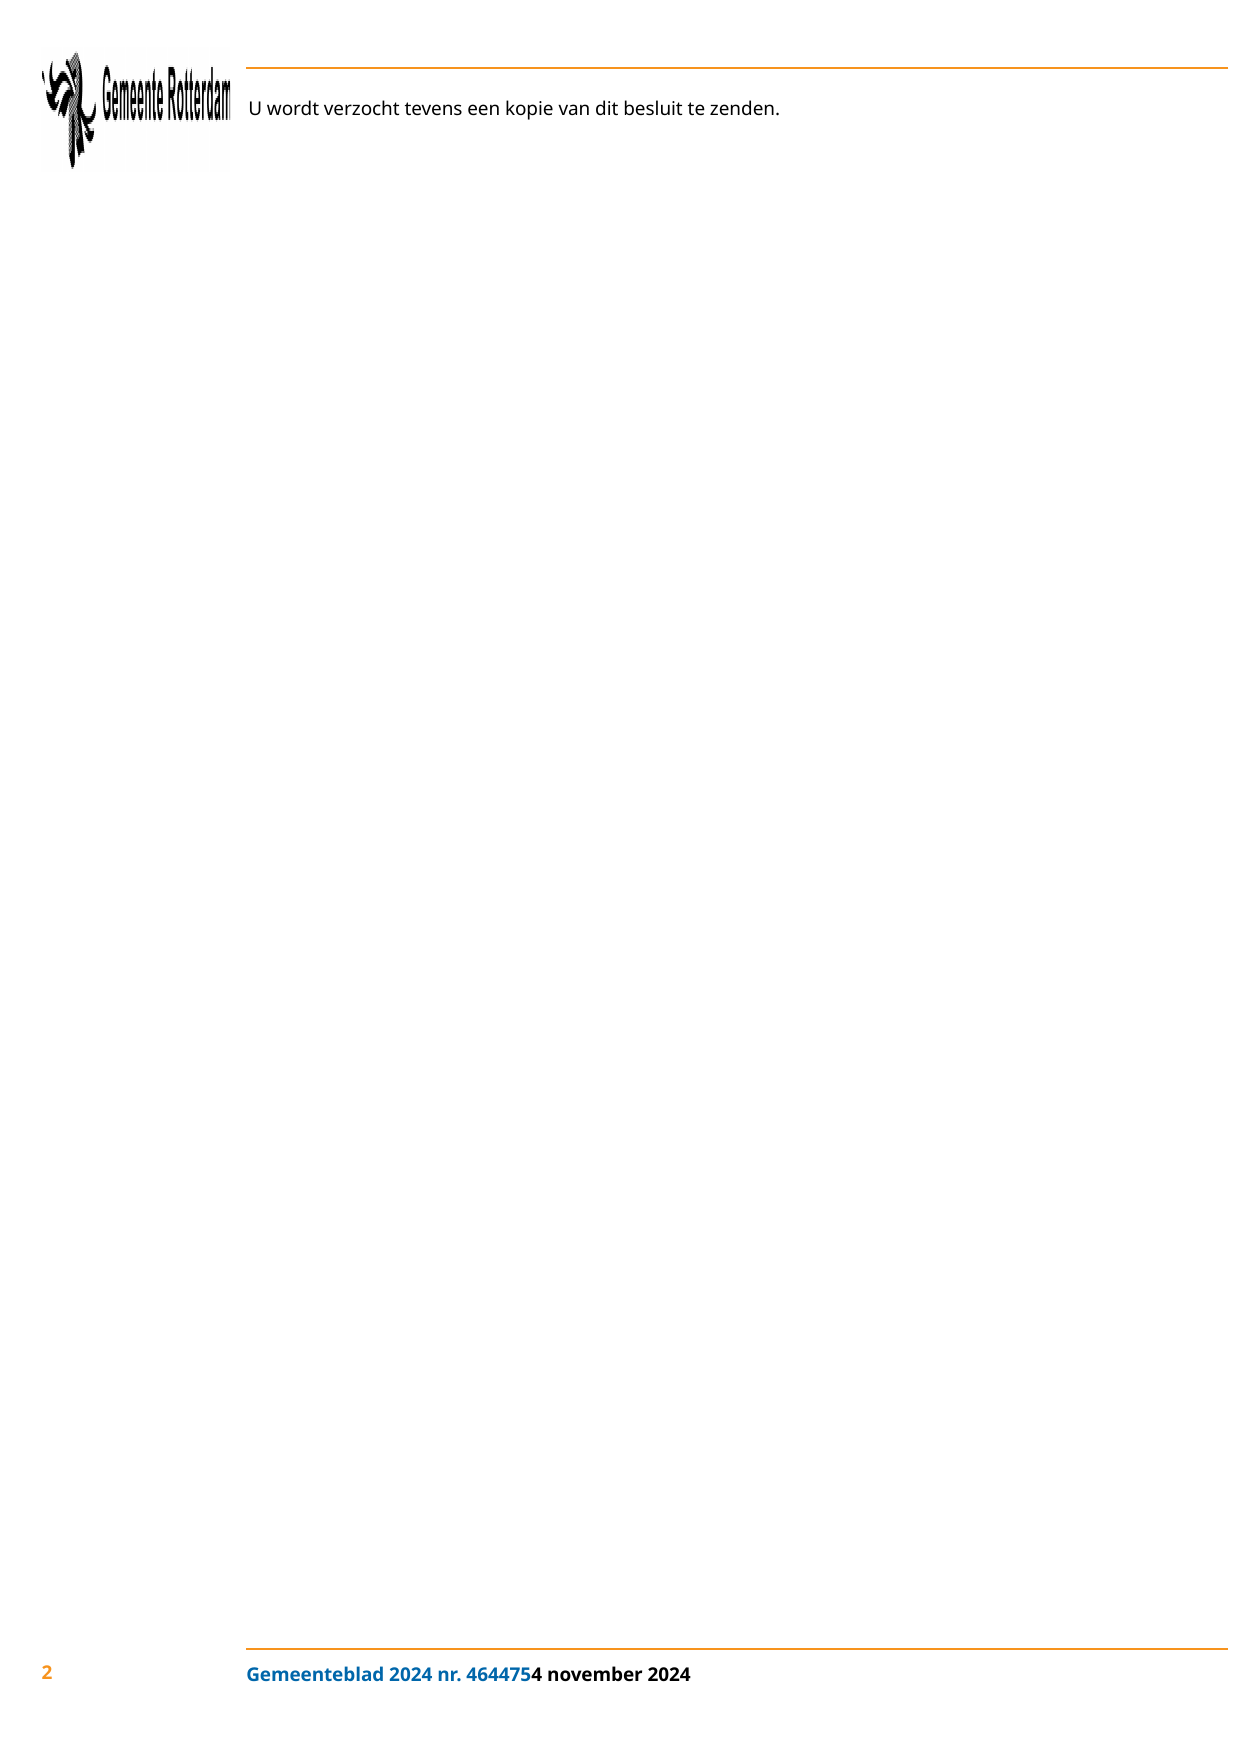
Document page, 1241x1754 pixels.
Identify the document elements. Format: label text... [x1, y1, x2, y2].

text U wordt verzocht tevens een kopie van dit besluit te zenden. [248, 95, 1152, 121]
picture [41, 47, 231, 172]
